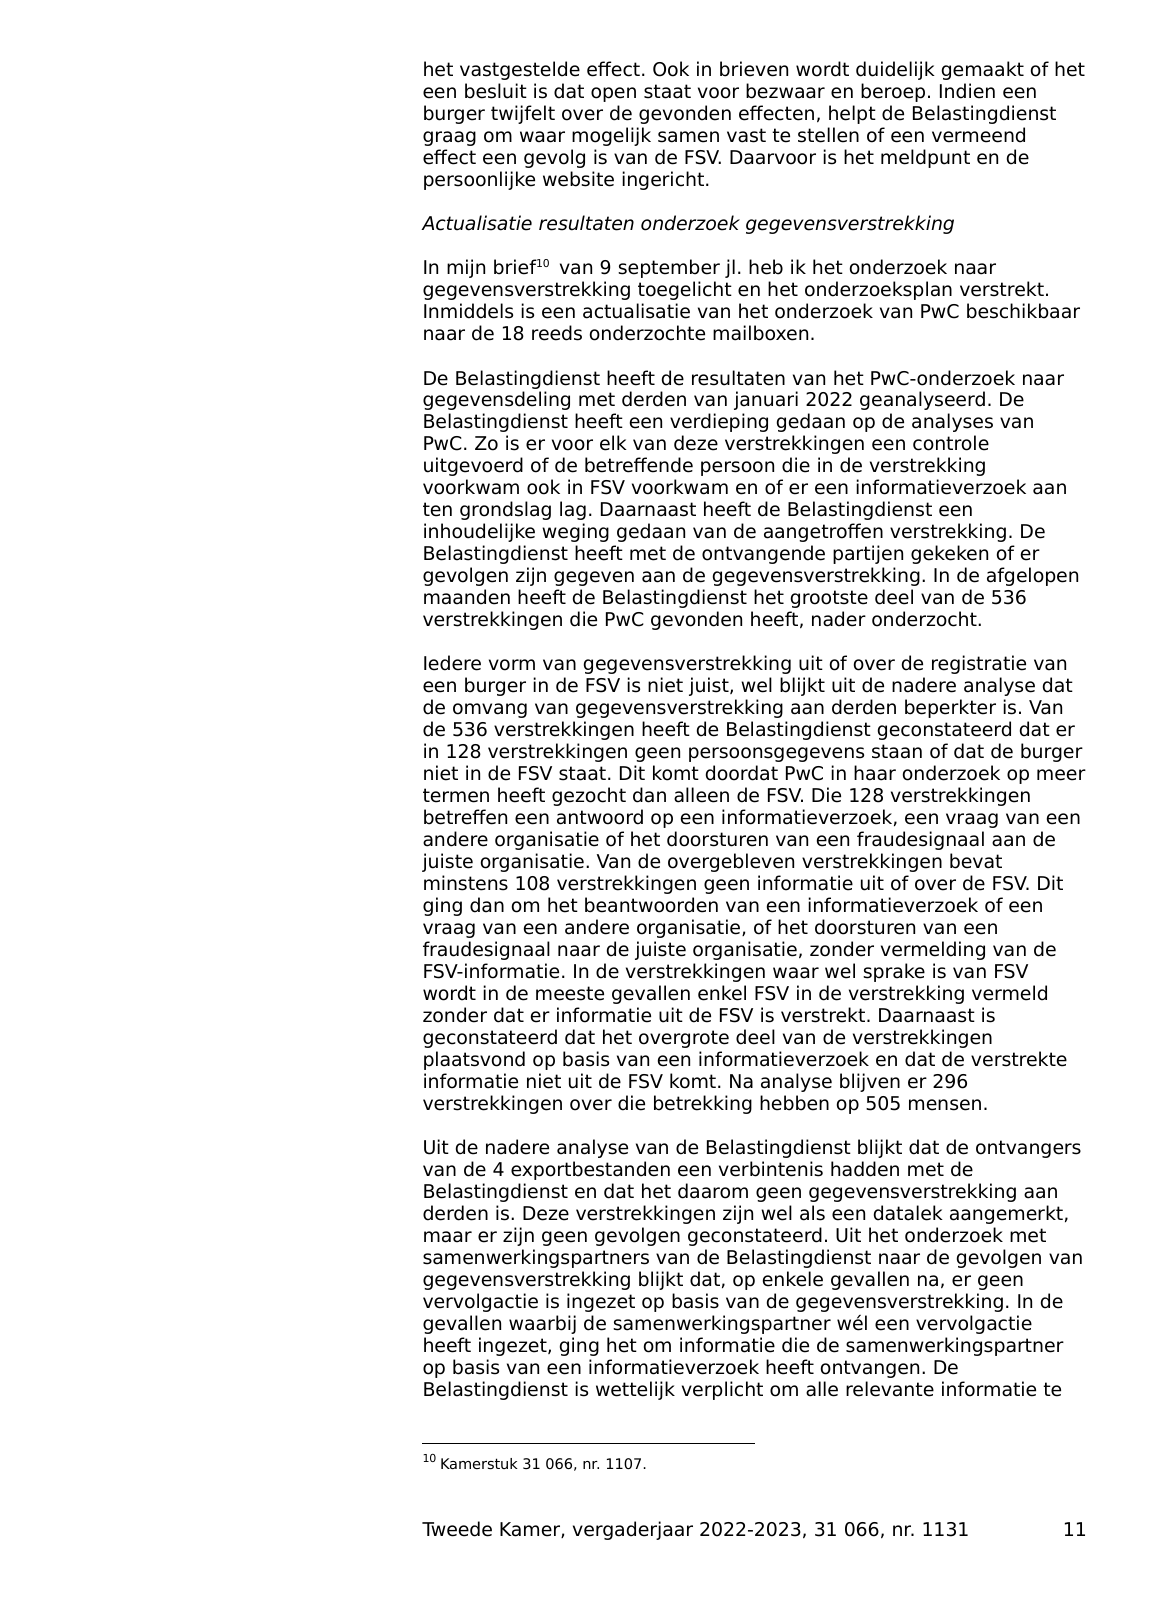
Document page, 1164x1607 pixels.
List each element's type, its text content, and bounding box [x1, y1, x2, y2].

text het vastgestelde effect. Ook in brieven wordt duidelijk gemaakt of het een besluit is dat open staat voor bezwaar en beroep. Indien een burger twijfelt over de gevonden effecten, helpt de Belastingdienst graag om waar mogelijk samen vast te stellen of een vermeend effect een gevolg is van de FSV. Daarvoor is het meldpunt en de persoonlijke website ingericht. [422, 59, 1087, 191]
text Uit de nadere analyse van de Belastingdienst blijkt dat de ontvangers van de 4 exportbestanden een verbintenis hadden met de Belastingdienst en dat het daarom geen gegevensverstrekking aan derden is. Deze verstrekkingen zijn wel als een datalek aangemerkt, maar er zijn geen gevolgen geconstateerd. Uit het onderzoek met samenwerkingspartners van de Belastingdienst naar de gevolgen van gegevensverstrekking blijkt dat, op enkele gevallen na, er geen vervolgactie is ingezet op basis van de gegevensverstrekking. In de gevallen waarbij de samenwerkingspartner wél een vervolgactie heeft ingezet, ging het om informatie die de samenwerkingspartner op basis van een informatieverzoek heeft ontvangen. De Belastingdienst is wettelijk verplicht om alle relevante informatie te [422, 1137, 1087, 1401]
text Kamerstuk 31 066, nr. 1107. [422, 1452, 1087, 1474]
subtitle Actualisatie resultaten onderzoek gegevensverstrekking [422, 213, 1087, 235]
text In mijn brief van 9 september jl. heb ik het onderzoek naar gegevensverstrekking toegelicht en het onderzoeksplan verstrekt. Inmiddels is een actualisatie van het onderzoek van PwC beschikbaar naar de 18 reeds onderzochte mailboxen. [422, 257, 1087, 345]
text Iedere vorm van gegevensverstrekking uit of over de registratie van een burger in de FSV is niet juist, wel blijkt uit de nadere analyse dat de omvang van gegevensverstrekking aan derden beperkter is. Van de 536 verstrekkingen heeft de Belastingdienst geconstateerd dat er in 128 verstrekkingen geen persoonsgegevens staan of dat de burger niet in de FSV staat. Dit komt doordat PwC in haar onderzoek op meer termen heeft gezocht dan alleen de FSV. Die 128 verstrekkingen betreffen een antwoord op een informatieverzoek, een vraag van een andere organisatie of het doorsturen van een fraudesignaal aan de juiste organisatie. Van de overgebleven verstrekkingen bevat minstens 108 verstrekkingen geen informatie uit of over de FSV. Dit ging dan om het beantwoorden van een informatieverzoek of een vraag van een andere organisatie, of het doorsturen van een fraudesignaal naar de juiste organisatie, zonder vermelding van de FSV-informatie. In de verstrekkingen waar wel sprake is van FSV wordt in de meeste gevallen enkel FSV in de verstrekking vermeld zonder dat er informatie uit de FSV is verstrekt. Daarnaast is geconstateerd dat het overgrote deel van de verstrekkingen plaatsvond op basis van een informatieverzoek en dat de verstrekte informatie niet uit de FSV komt. Na analyse blijven er 296 verstrekkingen over die betrekking hebben op 505 mensen. [422, 653, 1087, 1115]
text De Belastingdienst heeft de resultaten van het PwC-onderzoek naar gegevensdeling met derden van januari 2022 geanalyseerd. De Belastingdienst heeft een verdieping gedaan op de analyses van PwC. Zo is er voor elk van deze verstrekkingen een controle uitgevoerd of de betreffende persoon die in de verstrekking voorkwam ook in FSV voorkwam en of er een informatieverzoek aan ten grondslag lag. Daarnaast heeft de Belastingdienst een inhoudelijke weging gedaan van de aangetroffen verstrekking. De Belastingdienst heeft met de ontvangende partijen gekeken of er gevolgen zijn gegeven aan de gegevensverstrekking. In de afgelopen maanden heeft de Belastingdienst het grootste deel van de 536 verstrekkingen die PwC gevonden heeft, nader onderzocht. [422, 367, 1087, 631]
